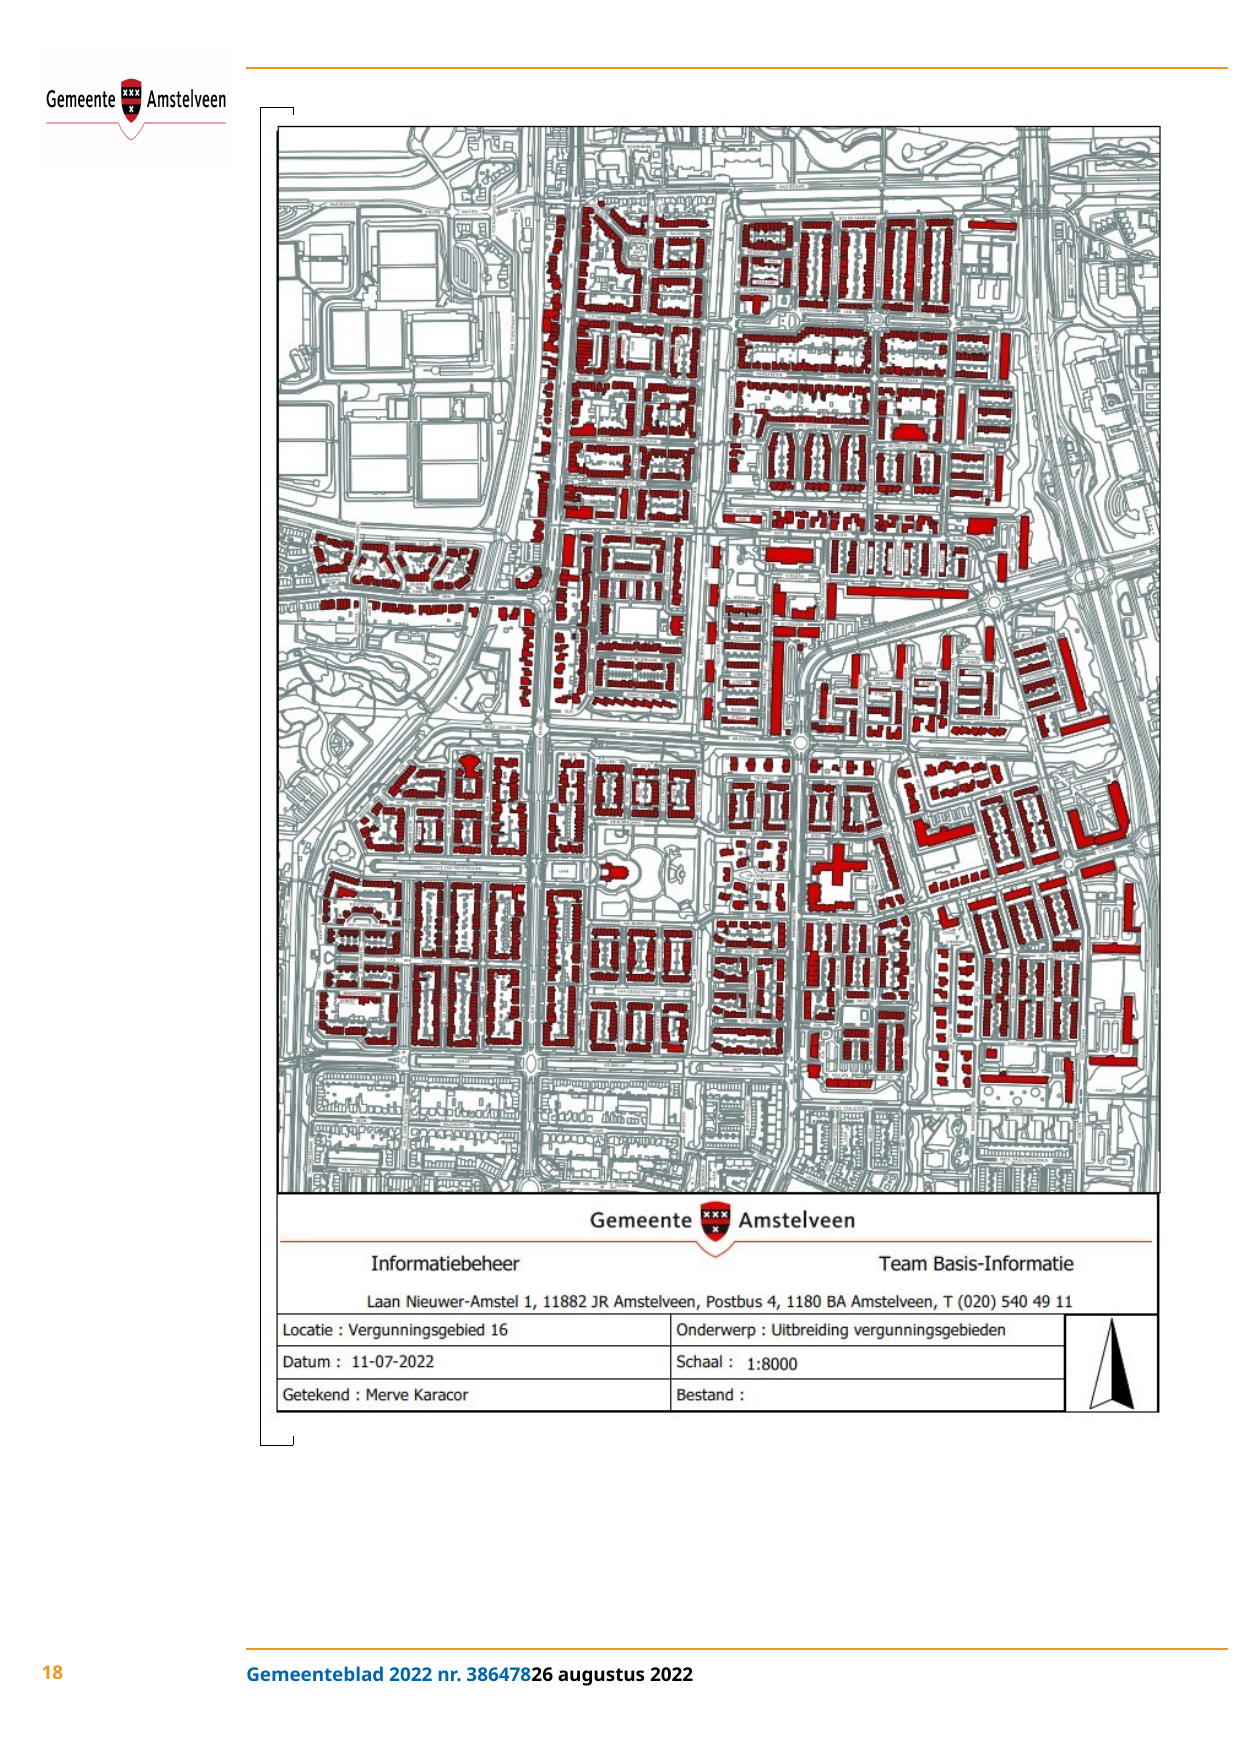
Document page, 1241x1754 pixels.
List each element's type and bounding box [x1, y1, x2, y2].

picture [41, 47, 231, 172]
picture [268, 115, 1173, 1436]
